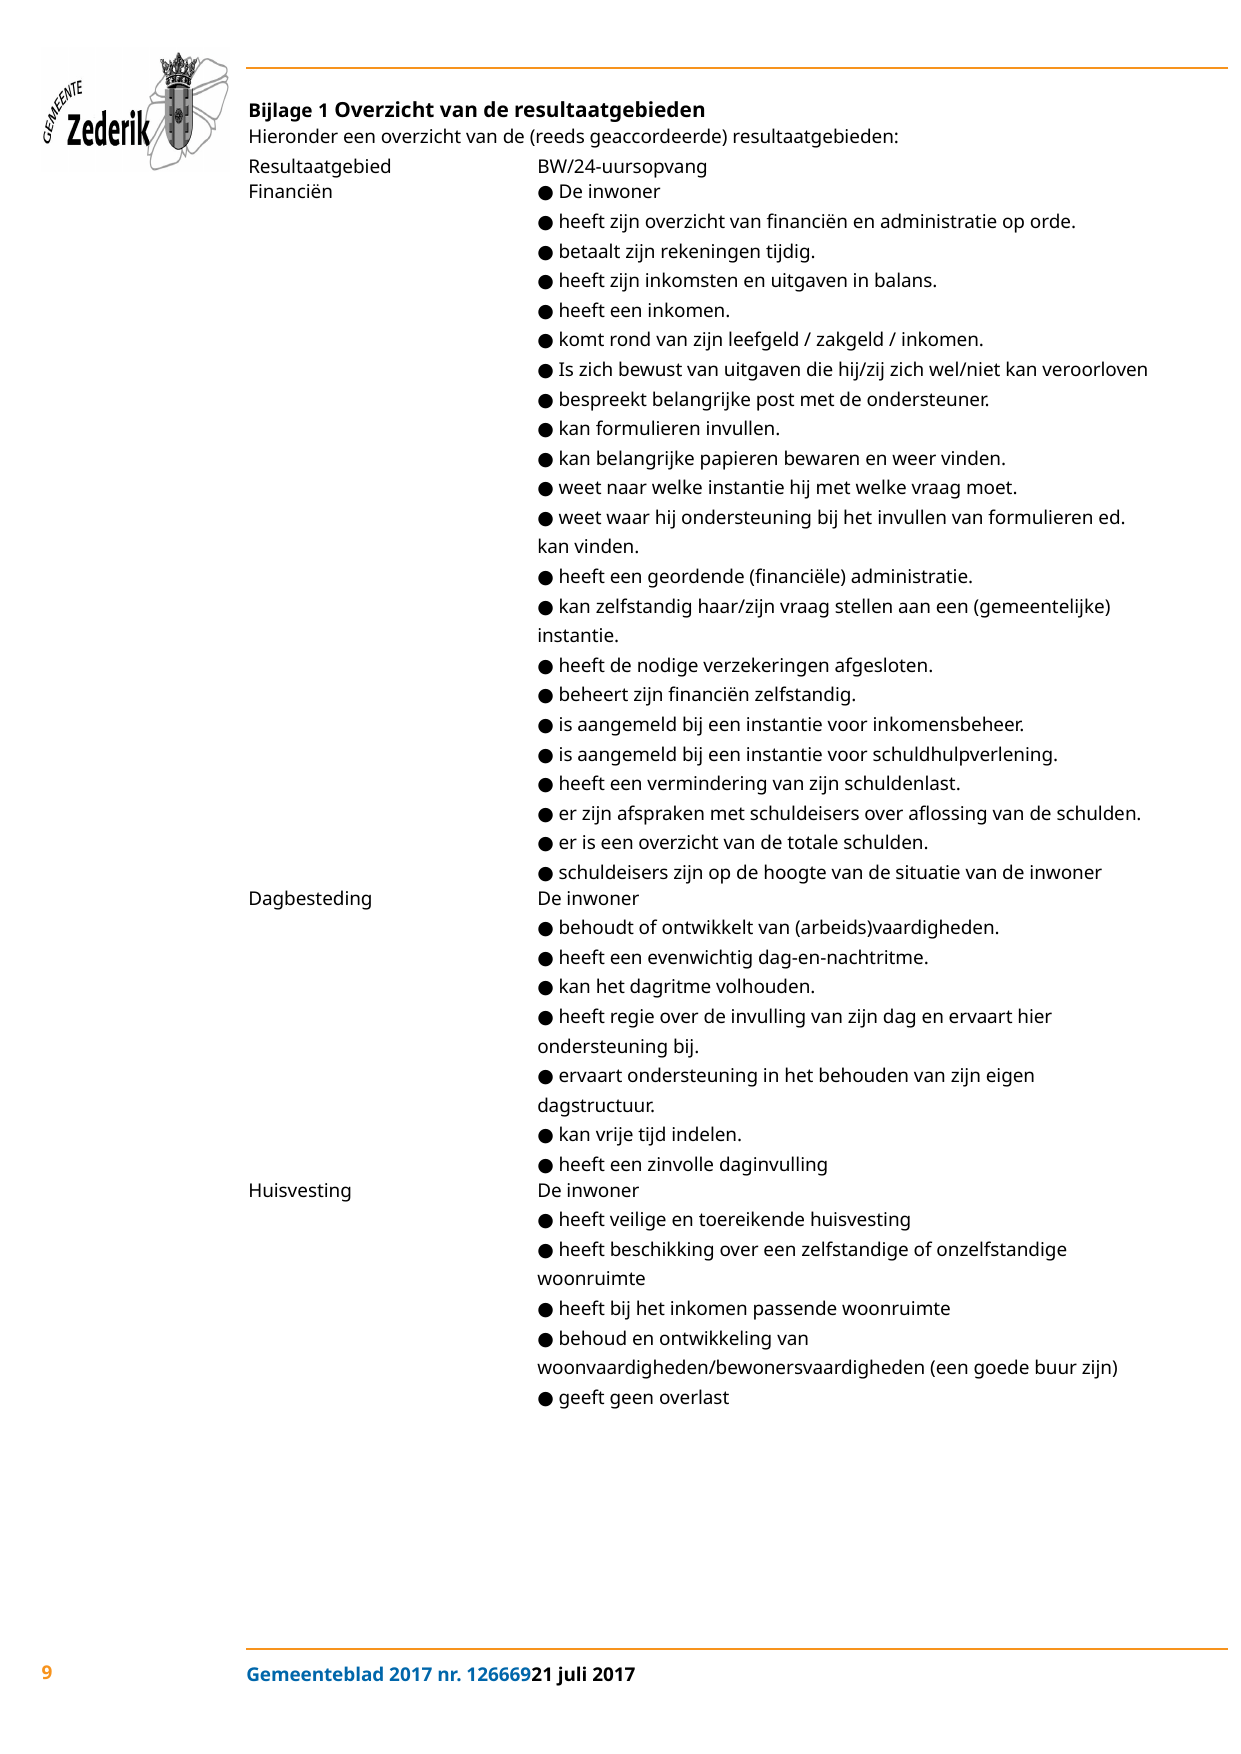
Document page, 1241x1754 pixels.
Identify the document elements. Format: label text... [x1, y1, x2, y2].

table_cell De inwoner ● heeft veilige en toereikende huisvesting ● heeft beschikking over een zelfstandige of onzelfstandige woonruimte ● heeft bij het inkomen passende woonruimte ● behoud en ontwikkeling van woonvaardigheden/bewonersvaardigheden (een goede buur zijn) ● geeft geen overlast [537, 1177, 1152, 1410]
table_cell ● De inwoner ● heeft zijn overzicht van financiën en administratie op orde. ● betaalt zijn rekeningen tijdig. ● heeft zijn inkomsten en uitgaven in balans. ● heeft een inkomen. ● komt rond van zijn leefgeld / zakgeld / inkomen. ● Is zich bewust van uitgaven die hij/zij zich wel/niet kan veroorloven ● bespreekt belangrijke post met de ondersteuner. ● kan formulieren invullen. ● kan belangrijke papieren bewaren en weer vinden. ● weet naar welke instantie hij met welke vraag moet. ● weet waar hij ondersteuning bij het invullen van formulieren ed. kan vinden. ● heeft een geordende (financiële) administratie. ● kan zelfstandig haar/zijn vraag stellen aan een (gemeentelijke) instantie. ● heeft de nodige verzekeringen afgesloten. ● beheert zijn financiën zelfstandig. ● is aangemeld bij een instantie voor inkomensbeheer. ● is aangemeld bij een instantie voor schuldhulpverlening. ● heeft een vermindering van zijn schuldenlast. ● er zijn afspraken met schuldeisers over aflossing van de schulden. ● er is een overzicht van de totale schulden. ● schuldeisers zijn op de hoogte van de situatie van de inwoner [537, 179, 1152, 885]
table_cell De inwoner ● behoudt of ontwikkelt van (arbeids)vaardigheden. ● heeft een evenwichtig dag-en-nachtritme. ● kan het dagritme volhouden. ● heeft regie over de invulling van zijn dag en ervaart hier ondersteuning bij. ● ervaart ondersteuning in het behouden van zijn eigen dagstructuur. ● kan vrije tijd indelen. ● heeft een zinvolle daginvulling [537, 885, 1152, 1177]
text Hieronder een overzicht van de (reeds geaccordeerde) resultaatgebieden: [248, 123, 1152, 149]
table_cell Huisvesting [248, 1177, 537, 1410]
picture [41, 47, 231, 172]
table_cell Financiën [248, 179, 537, 885]
table_header BW/24-uursopvang [537, 153, 1152, 179]
text Bijlage 1 Overzicht van de resultaatgebieden [248, 95, 1152, 123]
table_header Resultaatgebied [248, 153, 537, 179]
table_cell Dagbesteding [248, 885, 537, 1177]
